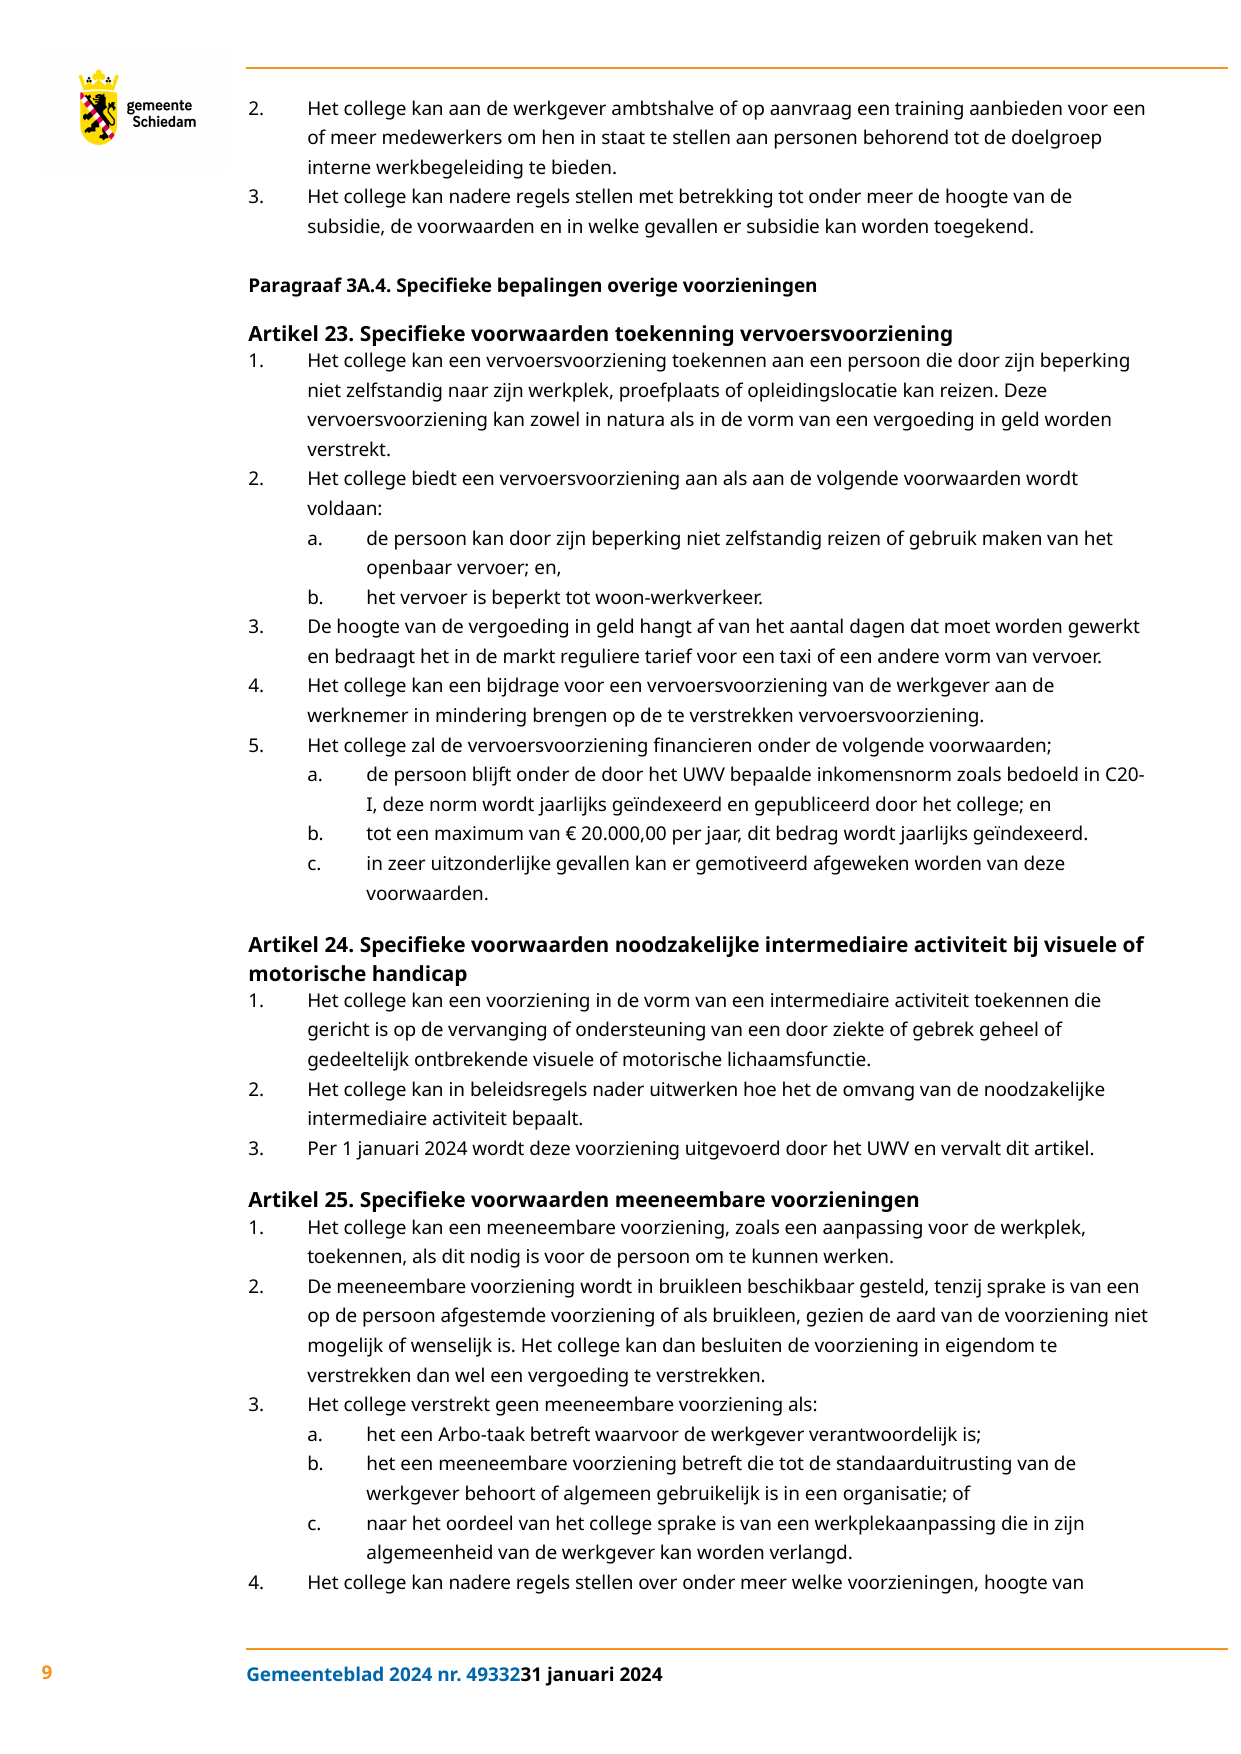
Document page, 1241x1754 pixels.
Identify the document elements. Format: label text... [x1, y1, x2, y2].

list het een Arbo-taak betreft waarvoor de werkgever verantwoordelijk is; [307, 1421, 1152, 1447]
text Artikel 23. Specifieke voorwaarden toekenning vervoersvoorziening [248, 319, 1152, 347]
list Het college kan nadere regels stellen over onder meer welke voorzieningen, hoogte van [248, 1569, 1152, 1594]
list Het college kan nadere regels stellen met betrekking tot onder meer de hoogte van de subsidie, de voorwaarden en in welke gevallen er subsidie kan worden toegekend. [248, 183, 1152, 239]
list De meeneembare voorziening wordt in bruikleen beschikbaar gesteld, tenzij sprake is van een op de persoon afgestemde voorziening of als bruikleen, gezien de aard van de voorziening niet mogelijk of wenselijk is. Het college kan dan besluiten de voorziening in eigendom te verstrekken dan wel een vergoeding te verstrekken. [248, 1273, 1152, 1387]
list tot een maximum van € 20.000,00 per jaar, dit bedrag wordt jaarlijks geïndexeerd. [307, 821, 1152, 846]
list Het college kan een bijdrage voor een vervoersvoorziening van de werkgever aan de werknemer in mindering brengen op de te verstrekken vervoersvoorziening. [248, 673, 1152, 728]
list Per 1 januari 2024 wordt deze voorziening uitgevoerd door het UWV en vervalt dit artikel. [248, 1135, 1152, 1161]
list in zeer uitzonderlijke gevallen kan er gemotiveerd afgeweken worden van deze voorwaarden. [307, 850, 1152, 906]
list het een meeneembare voorziening betreft die tot de standaarduitrusting van de werkgever behoort of algemeen gebruikelijk is in een organisatie; of [307, 1451, 1152, 1506]
list Het college kan aan de werkgever ambtshalve of op aanvraag een training aanbieden voor een of meer medewerkers om hen in staat te stellen aan personen behorend tot de doelgroep interne werkbegeleiding te bieden. [248, 95, 1152, 180]
list Het college zal de vervoersvoorziening financieren onder de volgende voorwaarden; [248, 732, 1152, 758]
list naar het oordeel van het college sprake is van een werkplekaanpassing die in zijn algemeenheid van de werkgever kan worden verlangd. [307, 1510, 1152, 1565]
text Artikel 24. Specifieke voorwaarden noodzakelijke intermediaire activiteit bij visuele of motorische handicap [248, 930, 1152, 987]
list het vervoer is beperkt tot woon-werkverkeer. [307, 584, 1152, 610]
text Paragraaf 3A.4. Specifieke bepalingen overige voorzieningen [248, 272, 1152, 298]
list Het college verstrekt geen meeneembare voorziening als: [248, 1391, 1152, 1417]
list Het college kan een vervoersvoorziening toekennen aan een persoon die door zijn beperking niet zelfstandig naar zijn werkplek, proefplaats of opleidingslocatie kan reizen. Deze vervoersvoorziening kan zowel in natura als in de vorm van een vergoeding in geld worden verstrekt. [248, 347, 1152, 462]
list de persoon kan door zijn beperking niet zelfstandig reizen of gebruik maken van het openbaar vervoer; en, [307, 525, 1152, 580]
picture [41, 47, 231, 172]
list De hoogte van de vergoeding in geld hangt af van het aantal dagen dat moet worden gewerkt en bedraagt het in de markt reguliere tarief voor een taxi of een andere vorm van vervoer. [248, 613, 1152, 669]
list Het college kan een voorziening in de vorm van een intermediaire activiteit toekennen die gericht is op de vervanging of ondersteuning van een door ziekte of gebrek geheel of gedeeltelijk ontbrekende visuele of motorische lichaamsfunctie. [248, 987, 1152, 1072]
list Het college kan een meeneembare voorziening, zoals een aanpassing voor de werkplek, toekennen, als dit nodig is voor de persoon om te kunnen werken. [248, 1214, 1152, 1269]
list Het college kan in beleidsregels nader uitwerken hoe het de omvang van de noodzakelijke intermediaire activiteit bepaalt. [248, 1076, 1152, 1131]
list de persoon blijft onder de door het UWV bepaalde inkomensnorm zoals bedoeld in C20-I, deze norm wordt jaarlijks geïndexeerd en gepubliceerd door het college; en [307, 761, 1152, 817]
list Het college biedt een vervoersvoorziening aan als aan de volgende voorwaarden wordt voldaan: [248, 466, 1152, 521]
text Artikel 25. Specifieke voorwaarden meeneembare voorzieningen [248, 1185, 1152, 1214]
